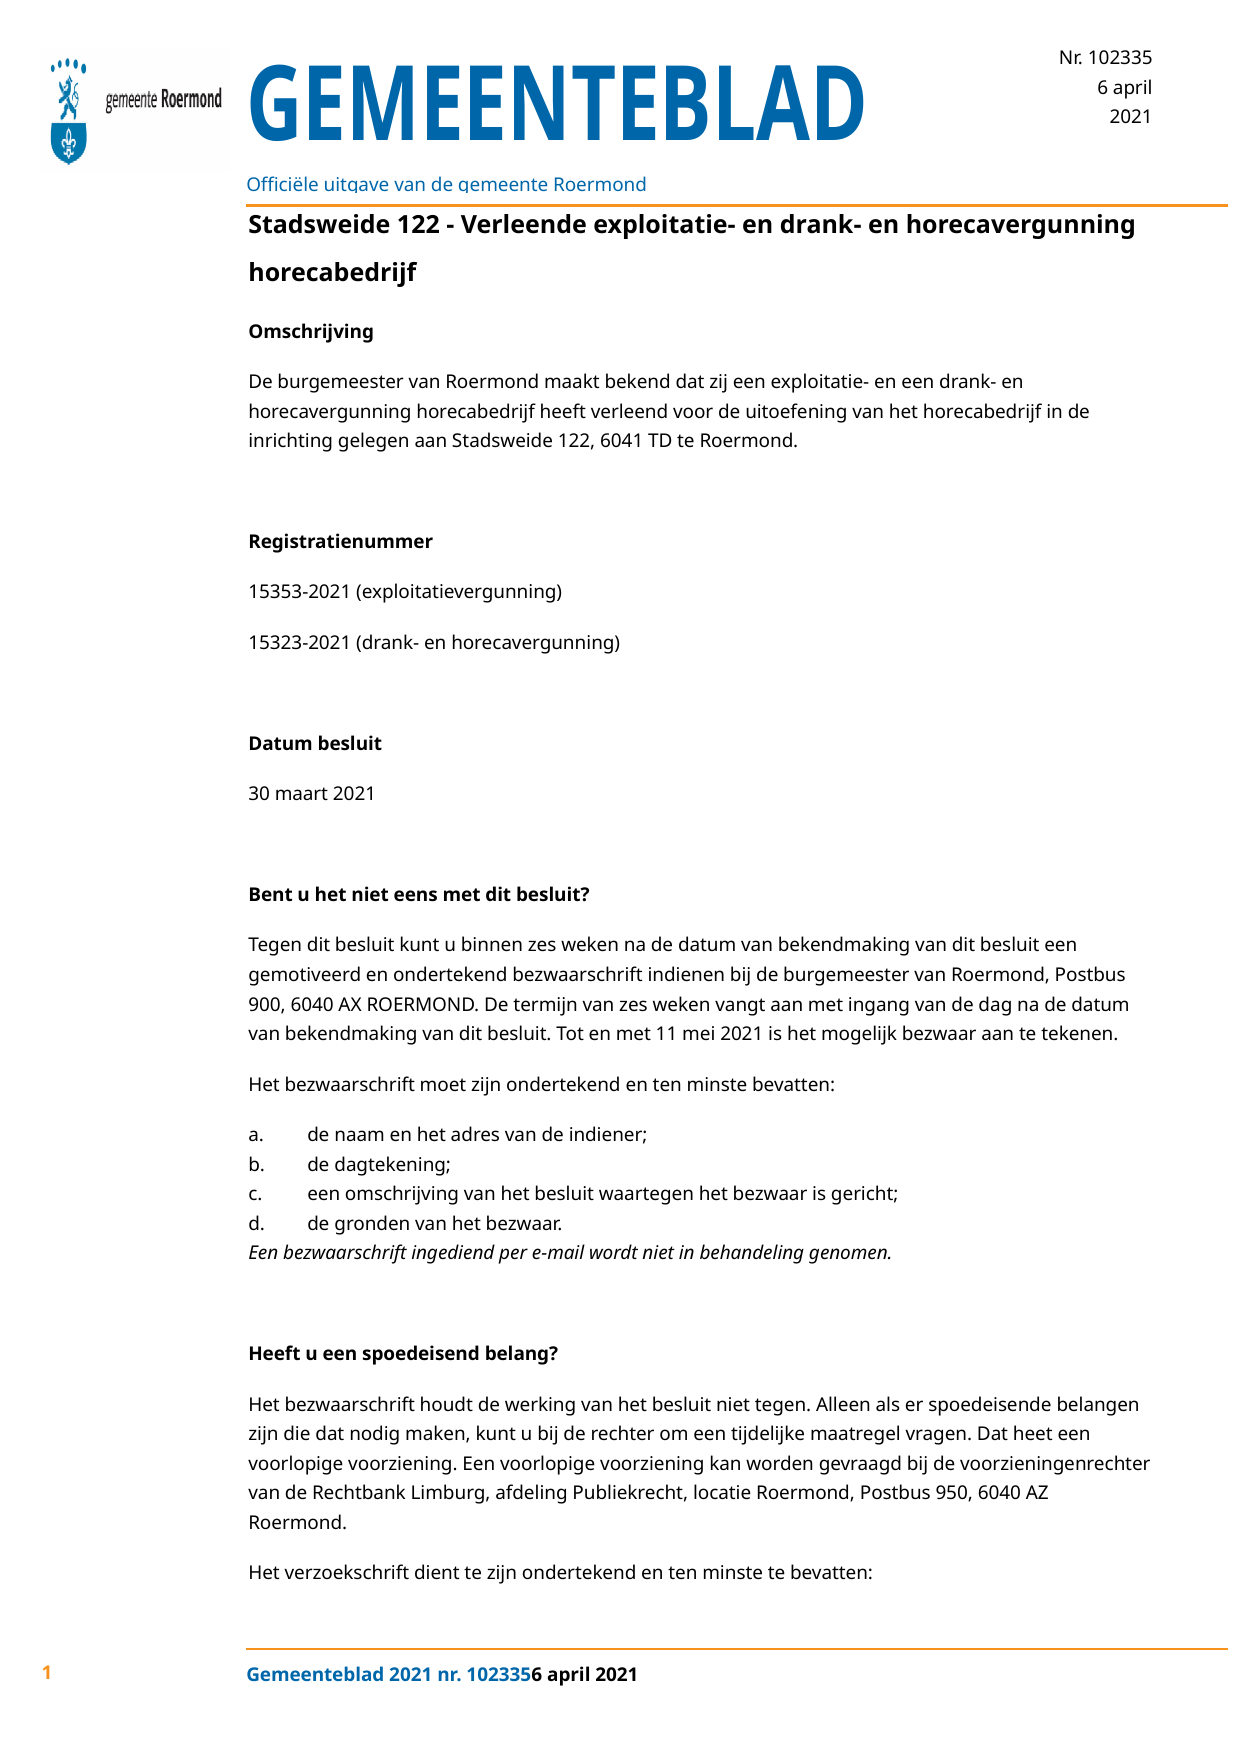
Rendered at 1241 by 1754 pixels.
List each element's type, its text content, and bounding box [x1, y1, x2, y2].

text 30 maart 2021 [248, 780, 1152, 806]
list een omschrijving van het besluit waartegen het bezwaar is gericht; [248, 1180, 1152, 1206]
picture [41, 47, 231, 172]
text Het bezwaarschrift houdt de werking van het besluit niet tegen. Alleen als er spoedeisende belangen zijn die dat nodig maken, kunt u bij de rechter om een tijdelijke maatregel vragen. Dat heet een voorlopige voorziening. Een voorlopige voorziening kan worden gevraagd bij de voorzieningenrechter van de Rechtbank Limburg, afdeling Publiekrecht, locatie Roermond, Postbus 950, 6040 AZ Roermond. [248, 1391, 1152, 1535]
text Tegen dit besluit kunt u binnen zes weken na de datum van bekendmaking van dit besluit een gemotiveerd en ondertekend bezwaarschrift indienen bij de burgemeester van Roermond, Postbus 900, 6040 AX ROERMOND. De termijn van zes weken vangt aan met ingang van de dag na de datum van bekendmaking van dit besluit. Tot en met 11 mei 2021 is het mogelijk bezwaar aan te tekenen. [248, 932, 1152, 1046]
text Bent u het niet eens met dit besluit? [248, 881, 1152, 907]
text Het bezwaarschrift moet zijn ondertekend en ten minste bevatten: [248, 1071, 1152, 1097]
text De burgemeester van Roermond maakt bekend dat zij een exploitatie- en een drank- en horecavergunning horecabedrijf heeft verleend voor de uitoefening van het horecabedrijf in de inrichting gelegen aan Stadsweide 122, 6041 TD te Roermond. [248, 368, 1152, 453]
list de gronden van het bezwaar. [248, 1210, 1152, 1236]
text Stadsweide 122 - Verleende exploitatie- en drank- en horecavergunning horecabedrijf [248, 207, 1152, 288]
list de dagtekening; [248, 1151, 1152, 1177]
text 15353-2021 (exploitatievergunning) [248, 579, 1152, 604]
list de naam en het adres van de indiener; [248, 1121, 1152, 1147]
text Het verzoekschrift dient te zijn ondertekend en ten minste te bevatten: [248, 1559, 1152, 1585]
text Datum besluit [248, 730, 1152, 756]
text Omschrijving [248, 318, 1152, 344]
text 15323-2021 (drank- en horecavergunning) [248, 629, 1152, 655]
text Registratienummer [248, 528, 1152, 554]
text Heeft u een spoedeisend belang? [248, 1340, 1152, 1366]
text Een bezwaarschrift ingediend per e-mail wordt niet in behandeling genomen. [248, 1239, 1152, 1265]
